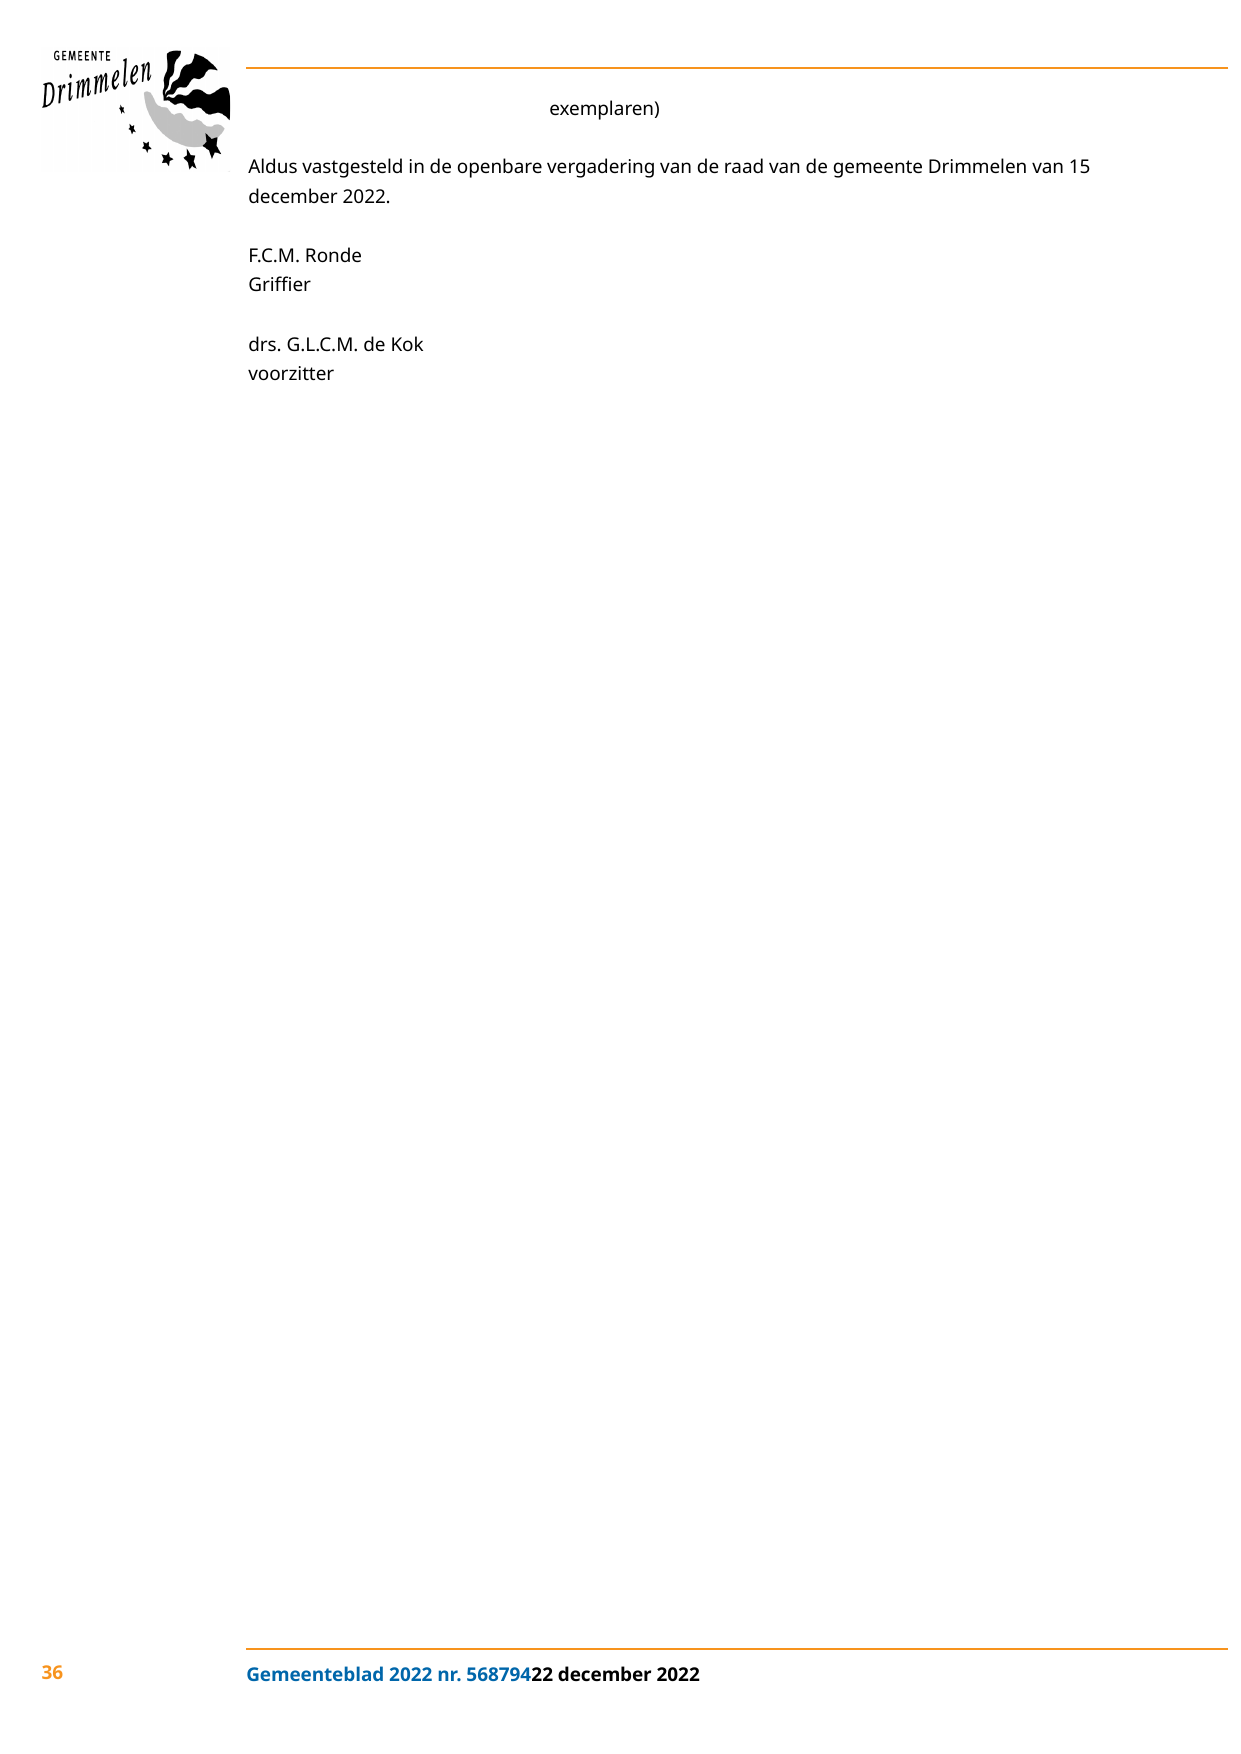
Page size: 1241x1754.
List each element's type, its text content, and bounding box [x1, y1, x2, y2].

picture [41, 47, 231, 172]
text Aldus vastgesteld in de openbare vergadering van de raad van de gemeente Drimmelen van 15 december 2022. [248, 153, 1152, 209]
table_cell [850, 95, 1152, 121]
table_cell [248, 95, 549, 121]
text voorzitter [248, 360, 1152, 386]
table_cell exemplaren) [549, 95, 850, 121]
text F.C.M. Ronde [248, 242, 1152, 268]
text drs. G.L.C.M. de Kok [248, 331, 1152, 357]
text Griffier [248, 272, 1152, 297]
